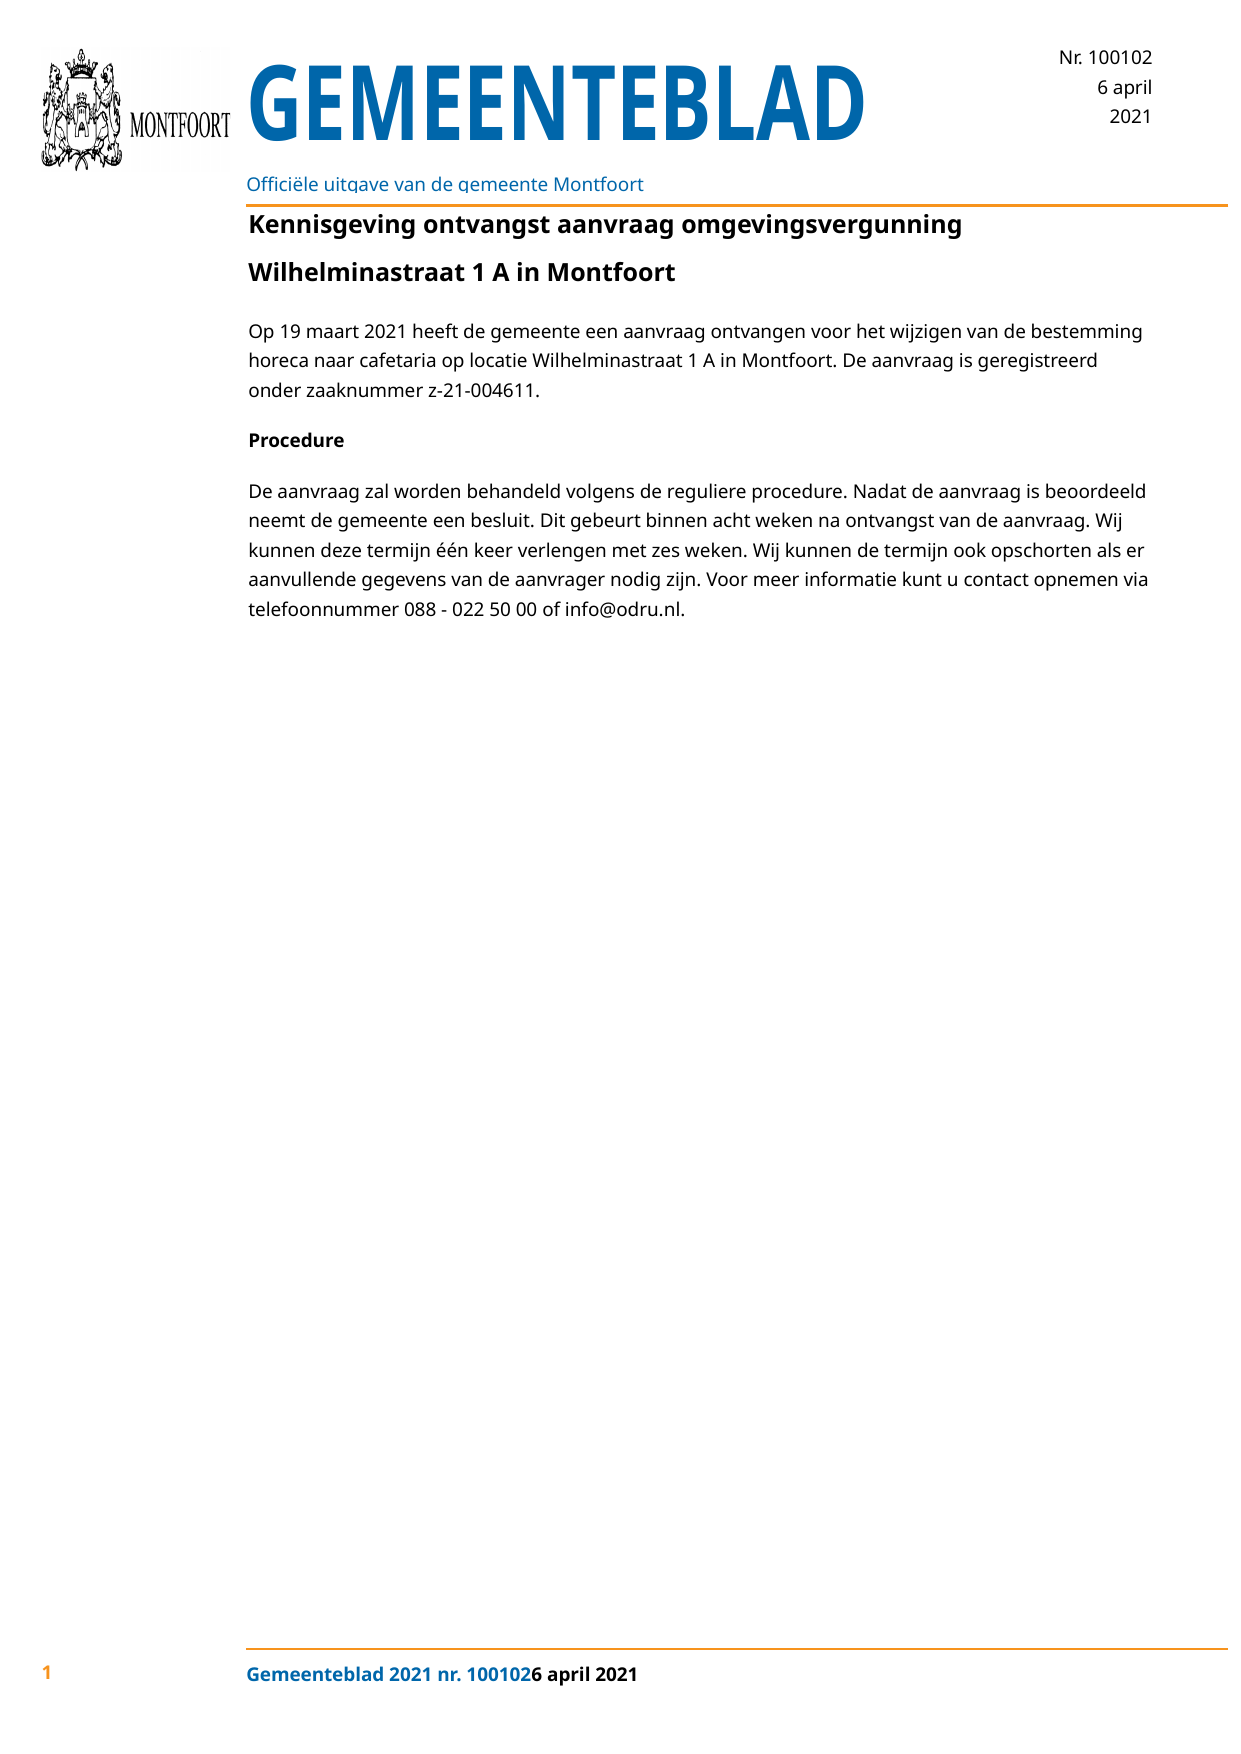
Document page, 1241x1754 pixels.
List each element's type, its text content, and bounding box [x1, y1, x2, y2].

text Procedure [248, 427, 1152, 453]
text De aanvraag zal worden behandeld volgens de reguliere procedure. Nadat de aanvraag is beoordeeld neemt de gemeente een besluit. Dit gebeurt binnen acht weken na ontvangst van de aanvraag. Wij kunnen deze termijn één keer verlengen met zes weken. Wij kunnen de termijn ook opschorten als er aanvullende gegevens van de aanvrager nodig zijn. Voor meer informatie kunt u contact opnemen via telefoonnummer 088 - 022 50 00 of info@odru.nl. [248, 478, 1152, 622]
picture [41, 47, 231, 172]
text Kennisgeving ontvangst aanvraag omgevingsvergunning Wilhelminastraat 1 A in Montfoort [248, 207, 1152, 288]
text Op 19 maart 2021 heeft de gemeente een aanvraag ontvangen voor het wijzigen van de bestemming horeca naar cafetaria op locatie Wilhelminastraat 1 A in Montfoort. De aanvraag is geregistreerd onder zaaknummer z-21-004611. [248, 318, 1152, 403]
